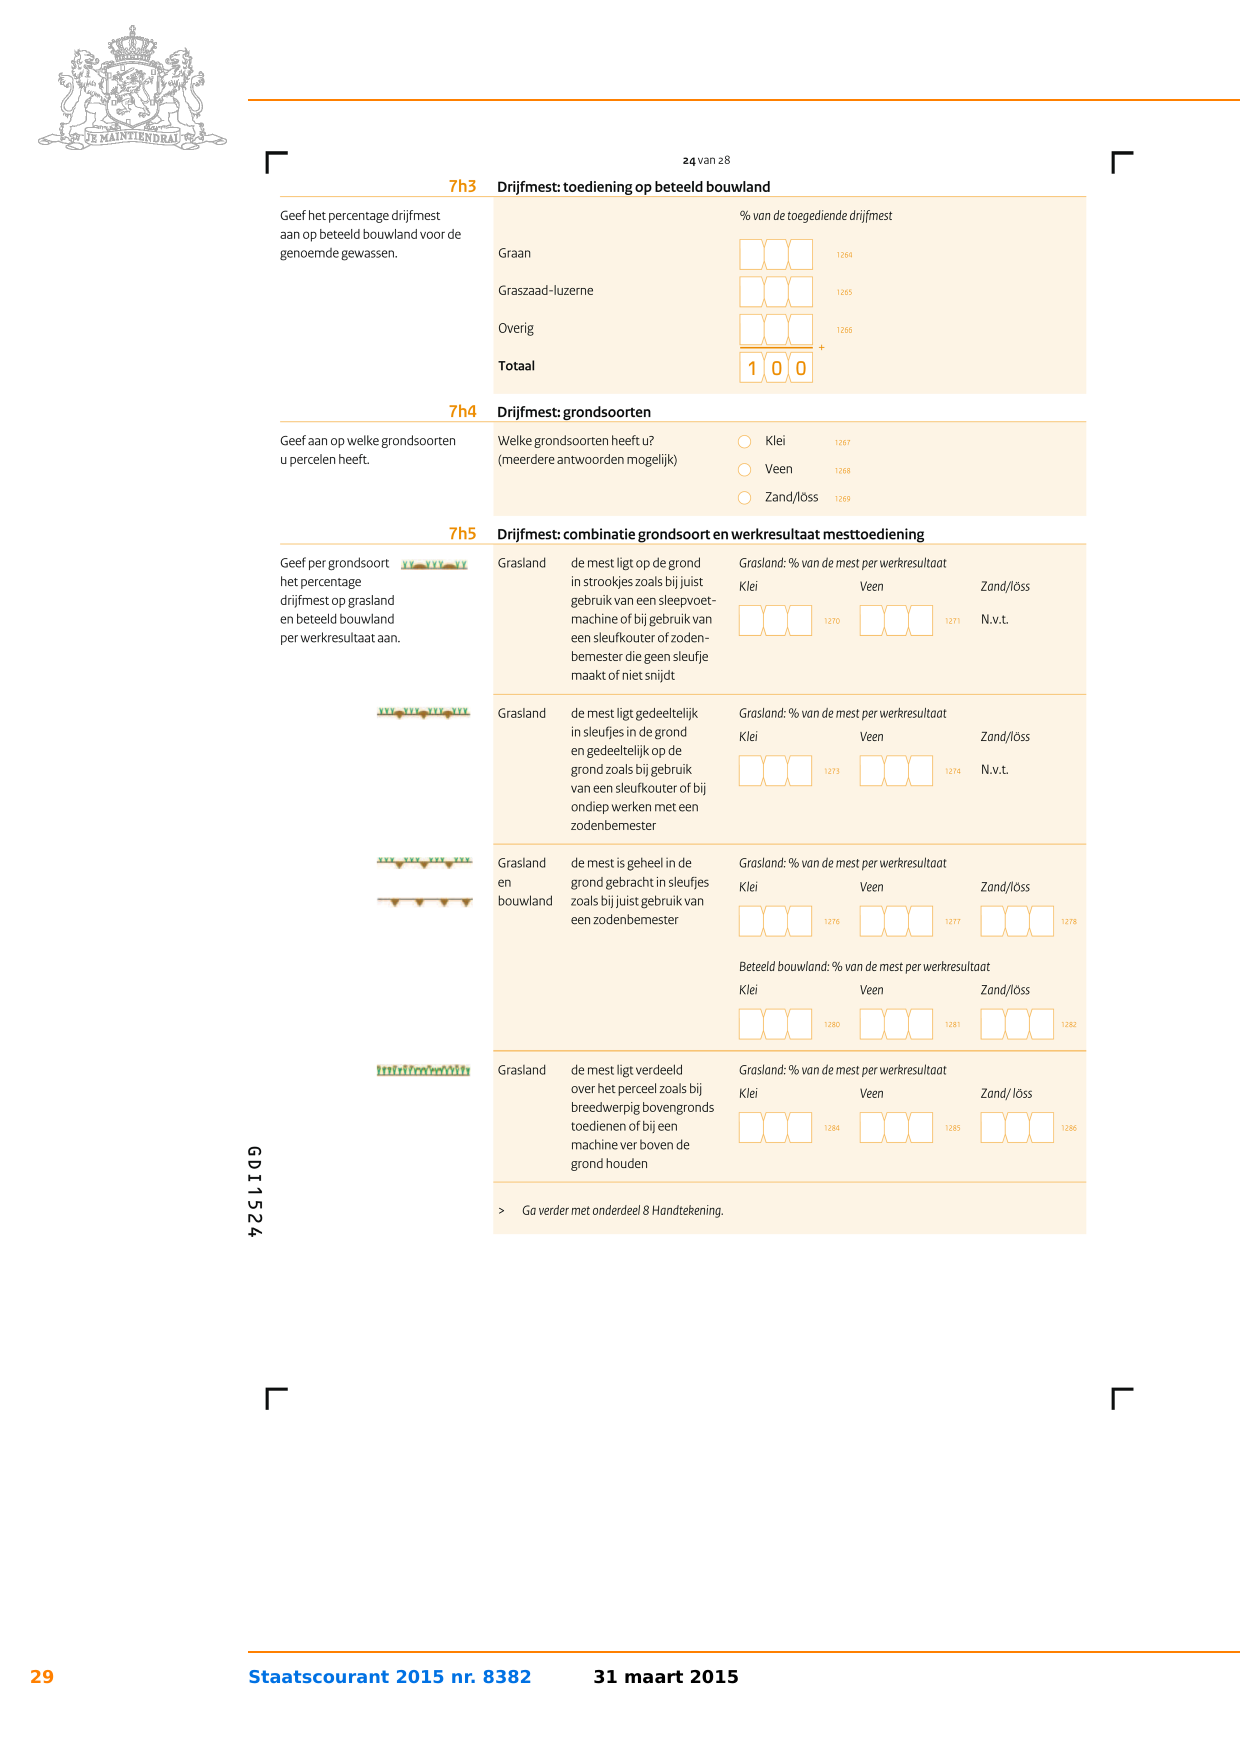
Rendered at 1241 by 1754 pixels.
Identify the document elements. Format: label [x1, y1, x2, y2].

picture [248, 151, 1134, 1410]
picture [38, 25, 227, 150]
